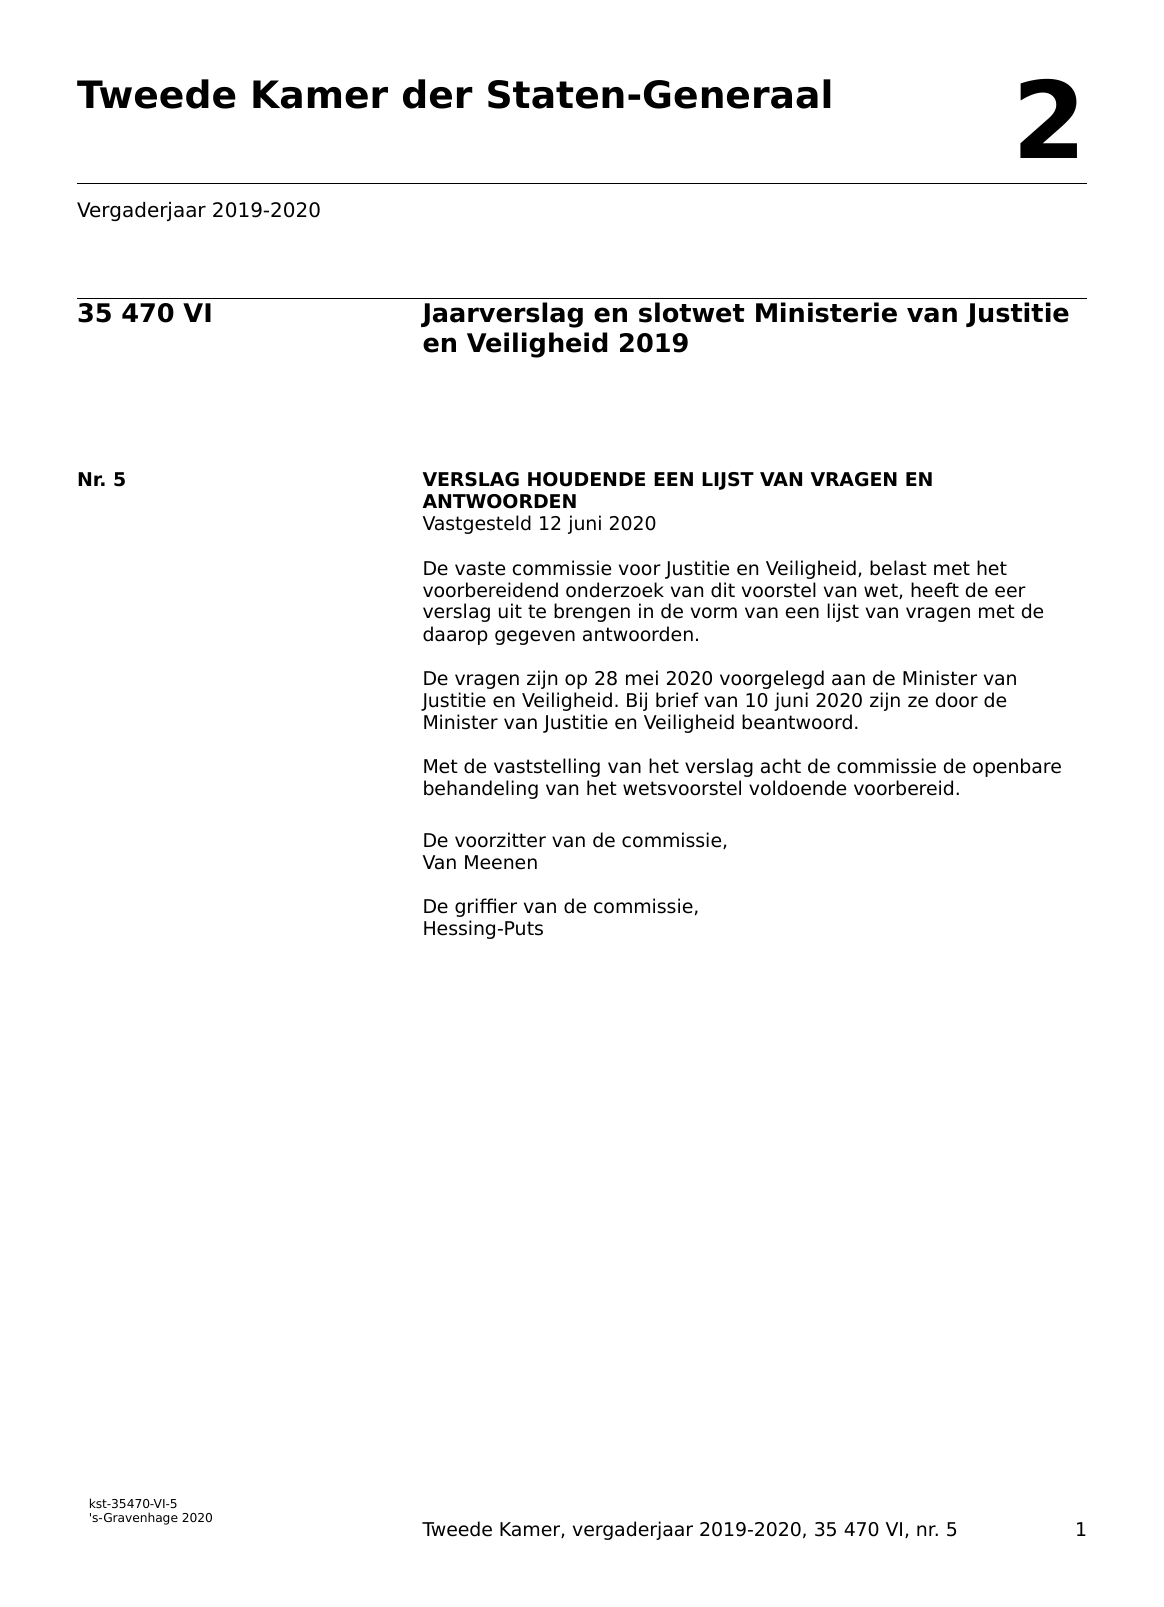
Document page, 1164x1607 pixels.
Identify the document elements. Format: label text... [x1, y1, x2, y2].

table_header Tweede Kamer der Staten-Generaal [77, 59, 886, 183]
text De vaste commissie voor Justitie en Veiligheid, belast met het voorbereidend onderzoek van dit voorstel van wet, heeft de eer verslag uit te brengen in de vorm van een lijst van vragen met de daarop gegeven antwoorden. [422, 557, 1087, 645]
subtitle 35 470 VI Jaarverslag en slotwet Ministerie van Justitie en Veiligheid 2019 [77, 299, 1087, 358]
text Met de vaststelling van het verslag acht de commissie de openbare behandeling van het wetsvoorstel voldoende voorbereid. [422, 756, 1087, 800]
text De griffier van de commissie, Hessing-Puts [422, 896, 1087, 940]
subtitle Nr. 5 VERSLAG HOUDENDE EEN LIJST VAN VRAGEN EN ANTWOORDEN [77, 469, 1087, 513]
table_header 2 [886, 59, 1087, 183]
text Vastgesteld 12 juni 2020 [422, 513, 1087, 535]
text 's-Gravenhage 2020 [88, 1511, 323, 1525]
table_cell Vergaderjaar 2019-2020 [77, 184, 1087, 298]
text De vragen zijn op 28 mei 2020 voorgelegd aan de Minister van Justitie en Veiligheid. Bij brief van 10 juni 2020 zijn ze door de Minister van Justitie en Veiligheid beantwoord. [422, 668, 1087, 733]
text De voorzitter van de commissie, Van Meenen [422, 830, 1087, 874]
text kst-35470-VI-5 [88, 1497, 323, 1511]
